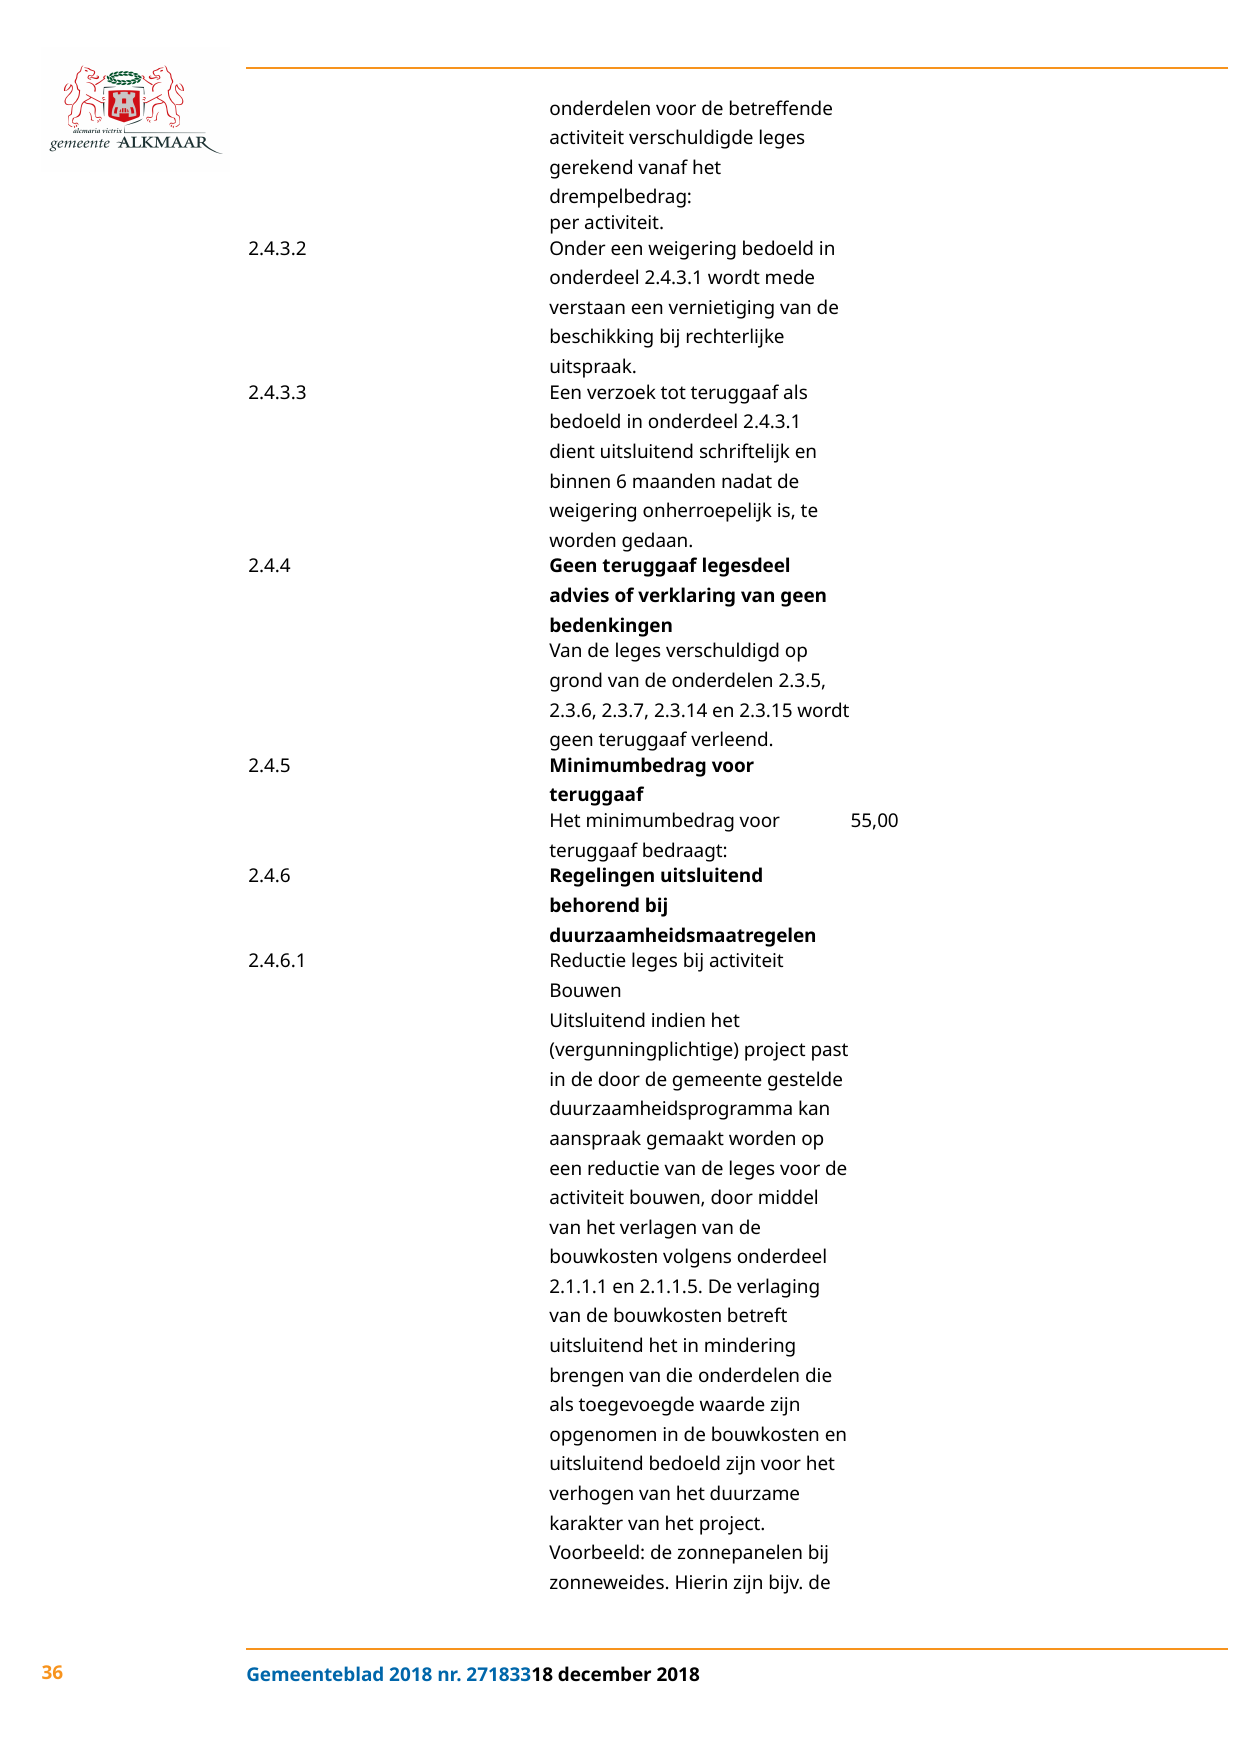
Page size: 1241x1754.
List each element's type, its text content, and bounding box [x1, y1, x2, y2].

table_cell [850, 752, 1152, 807]
table_cell [850, 379, 1152, 553]
table_cell [248, 808, 549, 863]
table_cell 2.4.6 [248, 863, 549, 948]
table_cell [850, 948, 1152, 1594]
table_cell Van de leges verschuldigd op grond van de onderdelen 2.3.5, 2.3.6, 2.3.7, 2.3.14 en 2.3.15 wordt geen teruggaaf verleend. [549, 638, 850, 752]
table_cell [850, 553, 1152, 638]
table_cell Minimumbedrag voor teruggaaf [549, 752, 850, 807]
table_cell 2.4.3.2 [248, 235, 549, 379]
table_cell Regelingen uitsluitend behorend bij duurzaamheidsmaatregelen [549, 863, 850, 948]
table_cell Reductie leges bij activiteit Bouwen Uitsluitend indien het (vergunningplichtige) project past in de door de gemeente gestelde duurzaamheidsprogramma kan aanspraak gemaakt worden op een reductie van de leges voor de activiteit bouwen, door middel van het verlagen van de bouwkosten volgens onderdeel 2.1.1.1 en 2.1.1.5. De verlaging van de bouwkosten betreft uitsluitend het in mindering brengen van die onderdelen die als toegevoegde waarde zijn opgenomen in de bouwkosten en uitsluitend bedoeld zijn voor het verhogen van het duurzame karakter van het project. Voorbeeld: de zonnepanelen bij zonneweides. Hierin zijn bijv. de [549, 948, 850, 1594]
table_cell 2.4.4 [248, 553, 549, 638]
table_cell [248, 638, 549, 752]
table_cell [850, 638, 1152, 752]
table_cell [850, 95, 1152, 209]
picture [41, 47, 231, 172]
table_cell Onder een weigering bedoeld in onderdeel 2.4.3.1 wordt mede verstaan een vernietiging van de beschikking bij rechterlijke uitspraak. [549, 235, 850, 379]
table_cell 2.4.5 [248, 752, 549, 807]
table_cell 2.4.6.1 [248, 948, 549, 1594]
table_cell 55,00 [850, 808, 1152, 863]
table_cell [850, 863, 1152, 948]
table_cell [248, 209, 549, 235]
table_cell onderdelen voor de betreffende activiteit verschuldigde leges gerekend vanaf het drempelbedrag: [549, 95, 850, 209]
table_cell Het minimumbedrag voor teruggaaf bedraagt: [549, 808, 850, 863]
table_cell per activiteit. [549, 209, 850, 235]
table_cell Een verzoek tot teruggaaf als bedoeld in onderdeel 2.4.3.1 dient uitsluitend schriftelijk en binnen 6 maanden nadat de weigering onherroepelijk is, te worden gedaan. [549, 379, 850, 553]
table_cell 2.4.3.3 [248, 379, 549, 553]
table_cell [850, 209, 1152, 235]
table_cell [850, 235, 1152, 379]
table_cell [248, 95, 549, 209]
table_cell Geen teruggaaf legesdeel advies of verklaring van geen bedenkingen [549, 553, 850, 638]
